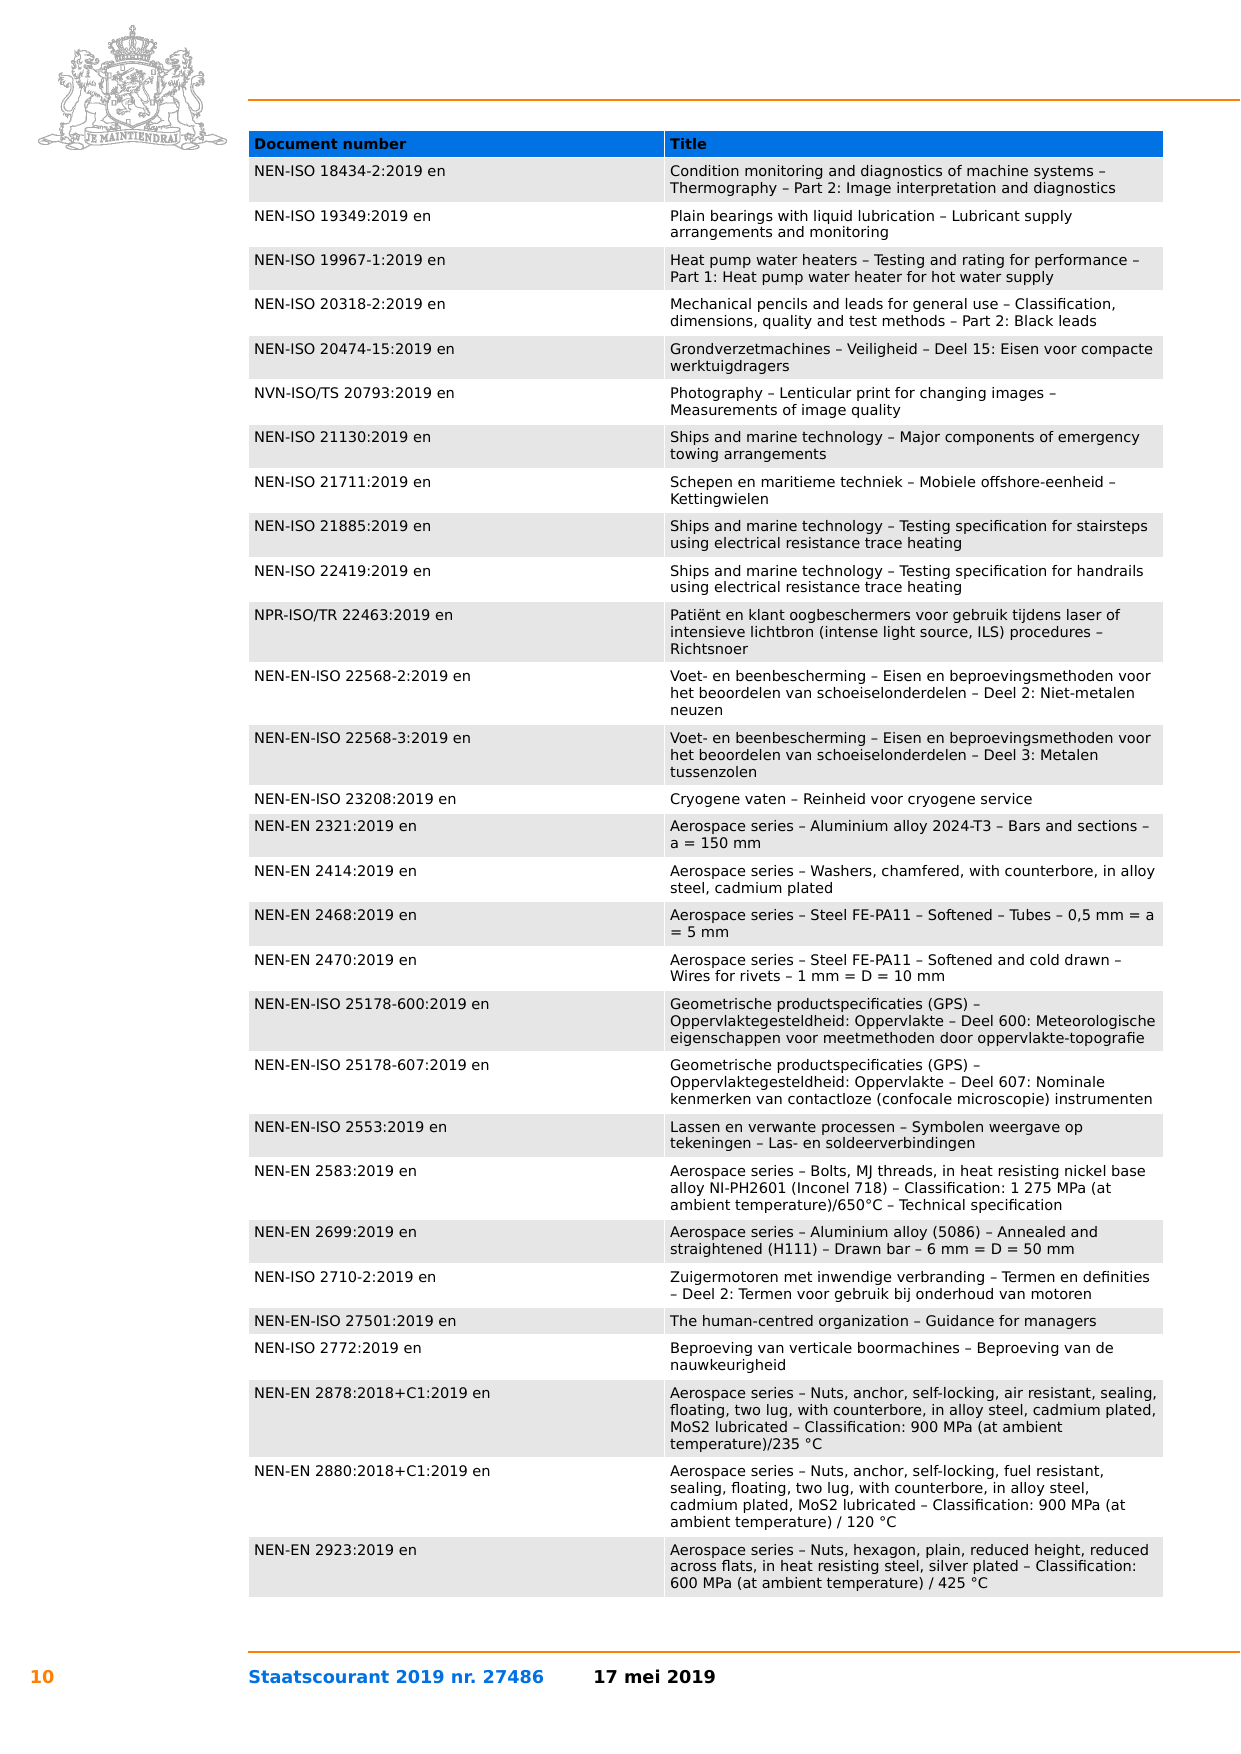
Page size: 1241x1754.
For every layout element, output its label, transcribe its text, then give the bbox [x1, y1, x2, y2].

table_cell NEN-EN-ISO 27501:2019 en [249, 1308, 664, 1334]
table_cell NEN-EN-ISO 25178-600:2019 en [249, 991, 664, 1051]
table_header Document number [249, 131, 664, 157]
table_cell NEN-ISO 19349:2019 en [249, 203, 664, 246]
table_cell Ships and marine technology – Testing specification for stairsteps using electrical resistance trace heating [665, 513, 1163, 557]
table_cell Photography – Lenticular print for changing images – Measurements of image quality [665, 380, 1163, 423]
table_cell NEN-ISO 2772:2019 en [249, 1336, 664, 1379]
table_cell Beproeving van verticale boormachines – Beproeving van de nauwkeurigheid [665, 1336, 1163, 1379]
table_cell NEN-EN-ISO 2553:2019 en [249, 1114, 664, 1157]
table_cell Lassen en verwante processen – Symbolen weergave op tekeningen – Las- en soldeerverbindingen [665, 1114, 1163, 1157]
table_cell NEN-EN 2699:2019 en [249, 1220, 664, 1263]
table_cell NPR-ISO/TR 22463:2019 en [249, 602, 664, 662]
table_cell NEN-EN 2880:2018+C1:2019 en [249, 1458, 664, 1536]
table_cell NEN-ISO 2710-2:2019 en [249, 1264, 664, 1307]
table_cell Aerospace series – Aluminium alloy 2024-T3 – Bars and sections – a = 150 mm [665, 814, 1163, 857]
table_cell Aerospace series – Nuts, anchor, self-locking, fuel resistant, sealing, floating, two lug, with counterbore, in alloy steel, cadmium plated, MoS2 lubricated – Classification: 900 MPa (at ambient temperature) / 120 °C [665, 1458, 1163, 1536]
table_cell NVN-ISO/TS 20793:2019 en [249, 380, 664, 423]
table_cell Aerospace series – Washers, chamfered, with counterbore, in alloy steel, cadmium plated [665, 858, 1163, 901]
table_cell Mechanical pencils and leads for general use – Classification, dimensions, quality and test methods – Part 2: Black leads [665, 291, 1163, 335]
table_cell Grondverzetmachines – Veiligheid – Deel 15: Eisen voor compacte werktuigdragers [665, 336, 1163, 379]
table_cell NEN-ISO 21885:2019 en [249, 513, 664, 557]
table_cell NEN-EN 2414:2019 en [249, 858, 664, 901]
table_cell NEN-ISO 20474-15:2019 en [249, 336, 664, 379]
table_cell NEN-EN-ISO 22568-2:2019 en [249, 664, 664, 724]
table_cell Aerospace series – Bolts, MJ threads, in heat resisting nickel base alloy NI-PH2601 (Inconel 718) – Classification: 1 275 MPa (at ambient temperature)/650°C – Technical specification [665, 1158, 1163, 1218]
table_cell Heat pump water heaters – Testing and rating for performance – Part 1: Heat pump water heater for hot water supply [665, 247, 1163, 290]
table_cell Schepen en maritieme techniek – Mobiele offshore-eenheid – Kettingwielen [665, 469, 1163, 512]
table_cell Ships and marine technology – Testing specification for handrails using electrical resistance trace heating [665, 558, 1163, 601]
table_cell Cryogene vaten – Reinheid voor cryogene service [665, 786, 1163, 812]
table_cell NEN-EN 2321:2019 en [249, 814, 664, 857]
table_cell NEN-ISO 21711:2019 en [249, 469, 664, 512]
table_cell NEN-ISO 19967-1:2019 en [249, 247, 664, 290]
picture [38, 25, 227, 150]
table_cell Aerospace series – Steel FE-PA11 – Softened – Tubes – 0,5 mm = a = 5 mm [665, 902, 1163, 946]
table_header Title [665, 131, 1163, 157]
table_cell NEN-EN-ISO 23208:2019 en [249, 786, 664, 812]
table_cell NEN-EN 2468:2019 en [249, 902, 664, 946]
table_cell Voet- en beenbescherming – Eisen en beproevingsmethoden voor het beoordelen van schoeiselonderdelen – Deel 2: Niet-metalen neuzen [665, 664, 1163, 724]
table_cell Aerospace series – Nuts, anchor, self-locking, air resistant, sealing, floating, two lug, with counterbore, in alloy steel, cadmium plated, MoS2 lubricated – Classification: 900 MPa (at ambient temperature)/235 °C [665, 1380, 1163, 1457]
table_cell NEN-ISO 18434-2:2019 en [249, 158, 664, 202]
table_cell Voet- en beenbescherming – Eisen en beproevingsmethoden voor het beoordelen van schoeiselonderdelen – Deel 3: Metalen tussenzolen [665, 725, 1163, 785]
table_cell NEN-EN 2470:2019 en [249, 947, 664, 990]
table_cell NEN-ISO 20318-2:2019 en [249, 291, 664, 335]
table_cell The human-centred organization – Guidance for managers [665, 1308, 1163, 1334]
table_cell Zuigermotoren met inwendige verbranding – Termen en definities – Deel 2: Termen voor gebruik bij onderhoud van motoren [665, 1264, 1163, 1307]
table_cell Condition monitoring and diagnostics of machine systems – Thermography – Part 2: Image interpretation and diagnostics [665, 158, 1163, 202]
table_cell NEN-EN-ISO 22568-3:2019 en [249, 725, 664, 785]
table_cell NEN-ISO 21130:2019 en [249, 425, 664, 468]
table_cell NEN-EN 2583:2019 en [249, 1158, 664, 1218]
table_cell NEN-ISO 22419:2019 en [249, 558, 664, 601]
table_cell Ships and marine technology – Major components of emergency towing arrangements [665, 425, 1163, 468]
table_cell Geometrische productspecificaties (GPS) – Oppervlaktegesteldheid: Oppervlakte – Deel 600: Meteorologische eigenschappen voor meetmethoden door oppervlakte-topografie [665, 991, 1163, 1051]
table_cell Aerospace series – Nuts, hexagon, plain, reduced height, reduced across flats, in heat resisting steel, silver plated – Classification: 600 MPa (at ambient temperature) / 425 °C [665, 1537, 1163, 1597]
table_cell Aerospace series – Steel FE-PA11 – Softened and cold drawn – Wires for rivets – 1 mm = D = 10 mm [665, 947, 1163, 990]
table_cell Patiënt en klant oogbeschermers voor gebruik tijdens laser of intensieve lichtbron (intense light source, ILS) procedures – Richtsnoer [665, 602, 1163, 662]
table_cell NEN-EN-ISO 25178-607:2019 en [249, 1053, 664, 1113]
table_cell NEN-EN 2878:2018+C1:2019 en [249, 1380, 664, 1457]
table_cell NEN-EN 2923:2019 en [249, 1537, 664, 1597]
table_cell Geometrische productspecificaties (GPS) – Oppervlaktegesteldheid: Oppervlakte – Deel 607: Nominale kenmerken van contactloze (confocale microscopie) instrumenten [665, 1053, 1163, 1113]
table_cell Aerospace series – Aluminium alloy (5086) – Annealed and straightened (H111) – Drawn bar – 6 mm = D = 50 mm [665, 1220, 1163, 1263]
table_cell Plain bearings with liquid lubrication – Lubricant supply arrangements and monitoring [665, 203, 1163, 246]
